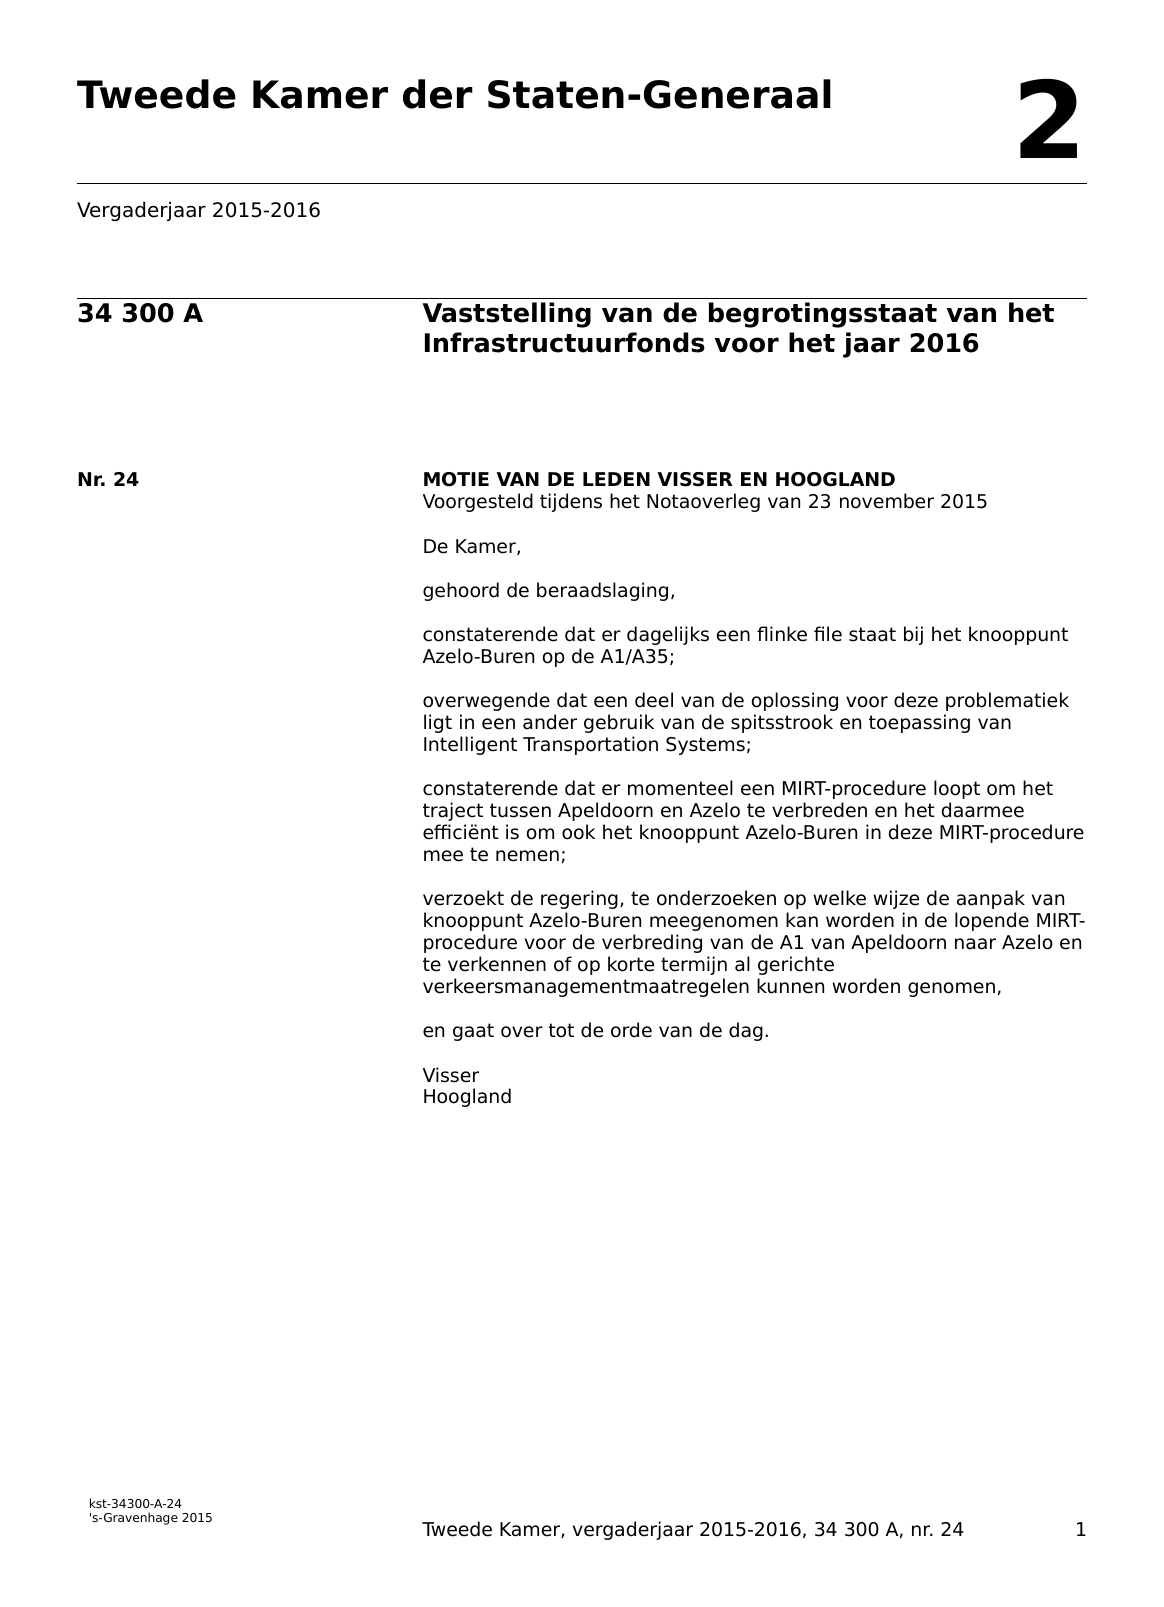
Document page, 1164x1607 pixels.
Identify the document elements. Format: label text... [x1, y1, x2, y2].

subtitle Nr. 24 MOTIE VAN DE LEDEN VISSER EN HOOGLAND [77, 469, 1087, 491]
text en gaat over tot de orde van de dag. [422, 1020, 1087, 1042]
text gehoord de beraadslaging, [422, 580, 1087, 602]
text Hoogland [422, 1086, 1087, 1108]
text 's-Gravenhage 2015 [88, 1511, 323, 1525]
table_header Tweede Kamer der Staten-Generaal [77, 59, 886, 183]
text De Kamer, [422, 536, 1087, 557]
text overwegende dat een deel van de oplossing voor deze problematiek ligt in een ander gebruik van de spitsstrook en toepassing van Intelligent Transportation Systems; [422, 690, 1087, 756]
text Voorgesteld tijdens het Notaoverleg van 23 november 2015 [422, 491, 1087, 513]
table_cell Vergaderjaar 2015-2016 [77, 184, 1087, 298]
text constaterende dat er dagelijks een flinke file staat bij het knooppunt Azelo-Buren op de A1/A35; [422, 624, 1087, 668]
subtitle 34 300 A Vaststelling van de begrotingsstaat van het Infrastructuurfonds voor het jaar 2016 [77, 299, 1087, 358]
table_header 2 [886, 59, 1087, 183]
text constaterende dat er momenteel een MIRT-procedure loopt om het traject tussen Apeldoorn en Azelo te verbreden en het daarmee efficiënt is om ook het knooppunt Azelo-Buren in deze MIRT-procedure mee te nemen; [422, 778, 1087, 866]
text Visser [422, 1064, 1087, 1086]
text kst-34300-A-24 [88, 1497, 323, 1511]
text verzoekt de regering, te onderzoeken op welke wijze de aanpak van knooppunt Azelo-Buren meegenomen kan worden in de lopende MIRT-procedure voor de verbreding van de A1 van Apeldoorn naar Azelo en te verkennen of op korte termijn al gerichte verkeersmanagementmaatregelen kunnen worden genomen, [422, 888, 1087, 998]
